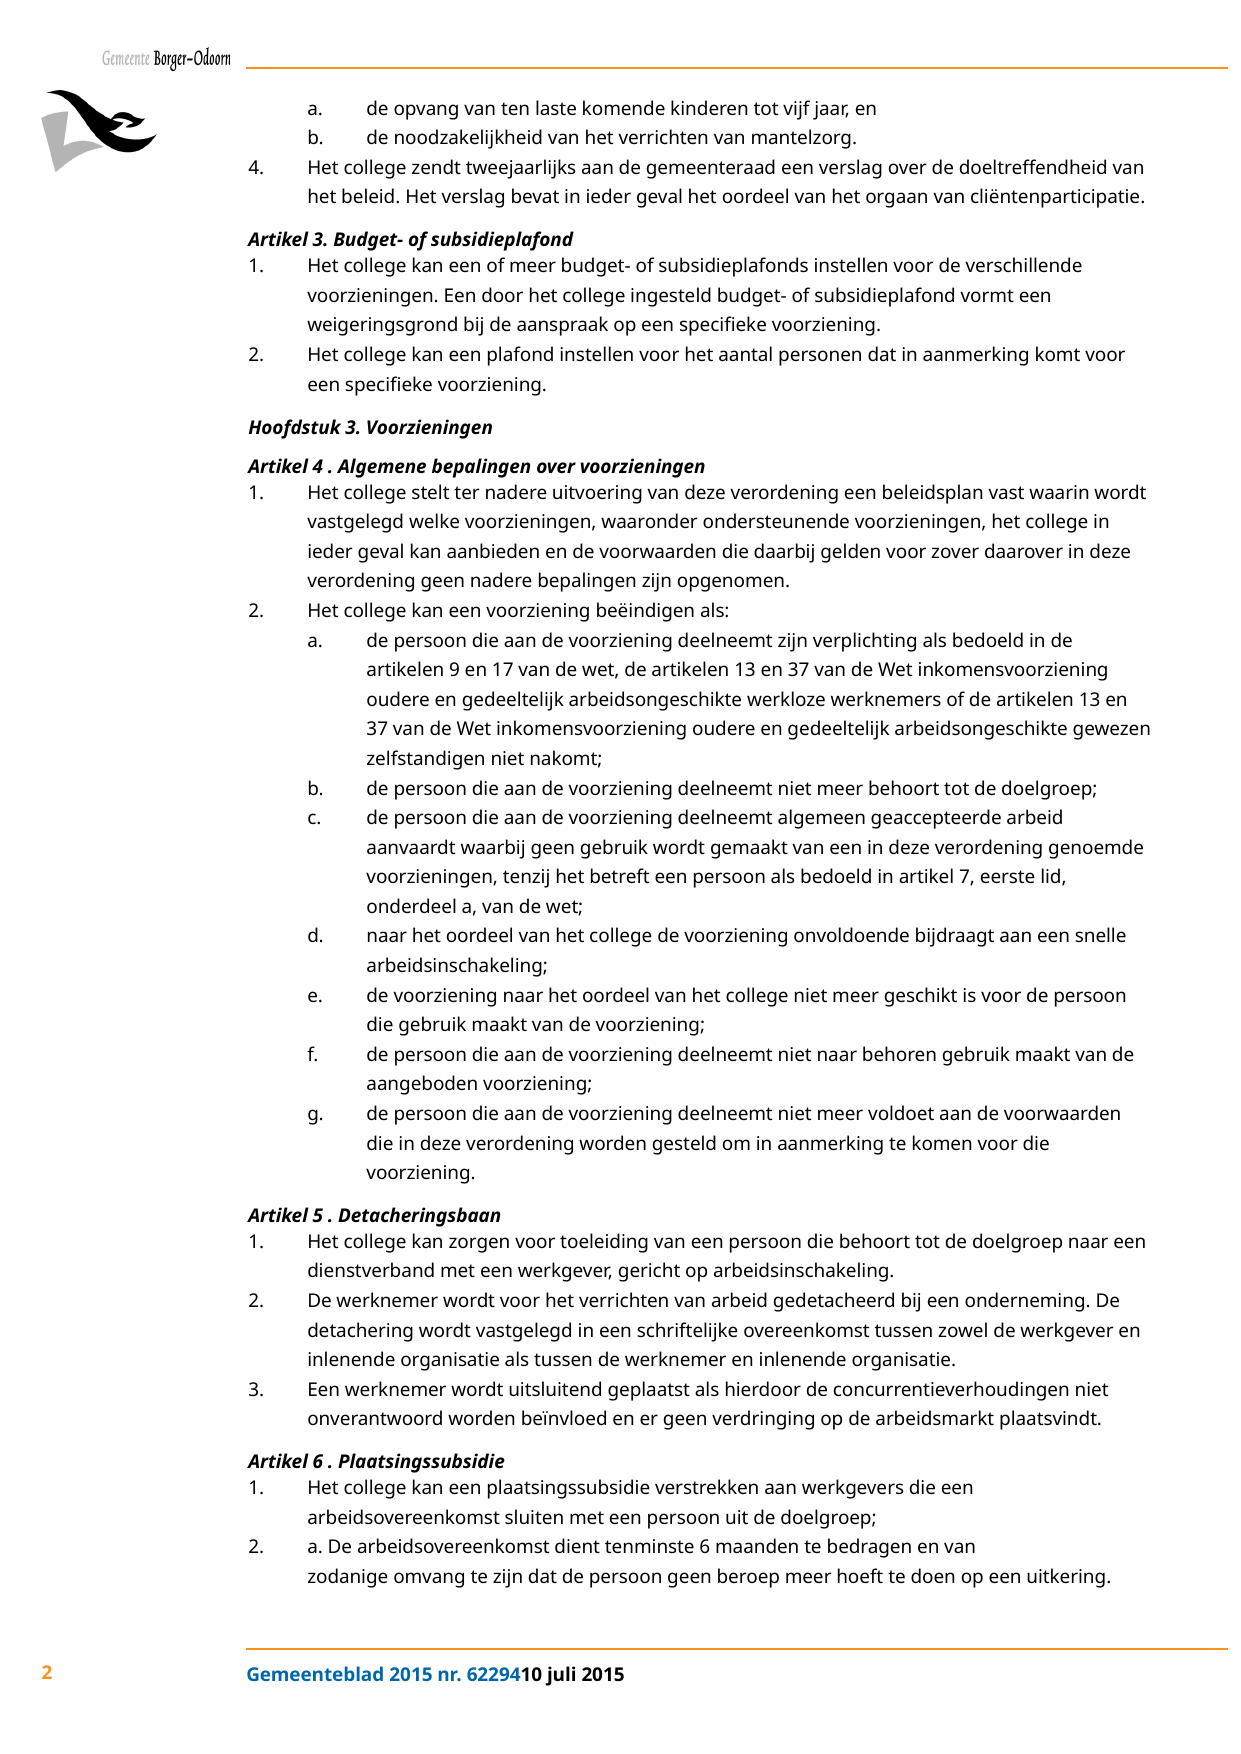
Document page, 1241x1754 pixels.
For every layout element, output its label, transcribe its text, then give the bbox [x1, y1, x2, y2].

list De werknemer wordt voor het verrichten van arbeid gedetacheerd bij een onderneming. De detachering wordt vastgelegd in een schriftelijke overeenkomst tussen zowel de werkgever en inlenende organisatie als tussen de werknemer en inlenende organisatie. [248, 1287, 1152, 1372]
picture [41, 47, 231, 172]
text Artikel 3. Budget- of subsidieplafond [248, 227, 1152, 252]
list Het college stelt ter nadere uitvoering van deze verordening een beleidsplan vast waarin wordt vastgelegd welke voorzieningen, waaronder ondersteunende voorzieningen, het college in ieder geval kan aanbieden en de voorwaarden die daarbij gelden voor zover daarover in deze verordening geen nadere bepalingen zijn opgenomen. [248, 479, 1152, 593]
list de noodzakelijkheid van het verrichten van mantelzorg. [307, 124, 1152, 150]
list Het college kan een of meer budget- of subsidieplafonds instellen voor de verschillende voorzieningen. Een door het college ingesteld budget- of subsidieplafond vormt een weigeringsgrond bij de aanspraak op een specifieke voorziening. [248, 252, 1152, 337]
list Het college kan een plafond instellen voor het aantal personen dat in aanmerking komt voor een specifieke voorziening. [248, 341, 1152, 396]
list zodanige omvang te zijn dat de persoon geen beroep meer hoeft te doen op een uitkering. [248, 1563, 1152, 1589]
list a. De arbeidsovereenkomst dient tenminste 6 maanden te bedragen en van [248, 1534, 1152, 1559]
list de persoon die aan de voorziening deelneemt niet meer voldoet aan de voorwaarden die in deze verordening worden gesteld om in aanmerking te komen voor die voorziening. [307, 1100, 1152, 1185]
list de persoon die aan de voorziening deelneemt zijn verplichting als bedoeld in de artikelen 9 en 17 van de wet, de artikelen 13 en 37 van de Wet inkomensvoorziening oudere en gedeeltelijk arbeidsongeschikte werkloze werknemers of de artikelen 13 en 37 van de Wet inkomensvoorziening oudere en gedeeltelijk arbeidsongeschikte gewezen zelfstandigen niet nakomt; [307, 627, 1152, 771]
list de persoon die aan de voorziening deelneemt algemeen geaccepteerde arbeid aanvaardt waarbij geen gebruik wordt gemaakt van een in deze verordening genoemde voorzieningen, tenzij het betreft een persoon als bedoeld in artikel 7, eerste lid, onderdeel a, van de wet; [307, 804, 1152, 919]
text Hoofdstuk 3. Voorzieningen [248, 414, 1152, 439]
list Het college kan een voorziening beëindigen als: [248, 597, 1152, 623]
list Een werknemer wordt uitsluitend geplaatst als hierdoor de concurrentieverhoudingen niet onverantwoord worden beïnvloed en er geen verdringing op de arbeidsmarkt plaatsvindt. [248, 1376, 1152, 1431]
list de voorziening naar het oordeel van het college niet meer geschikt is voor de persoon die gebruik maakt van de voorziening; [307, 982, 1152, 1037]
list naar het oordeel van het college de voorziening onvoldoende bijdraagt aan een snelle arbeidsinschakeling; [307, 923, 1152, 978]
text Artikel 6 . Plaatsingssubsidie [248, 1449, 1152, 1474]
text Artikel 5 . Detacheringsbaan [248, 1202, 1152, 1228]
text Artikel 4 . Algemene bepalingen over voorzieningen [248, 453, 1152, 479]
list Het college kan zorgen voor toeleiding van een persoon die behoort tot de doelgroep naar een dienstverband met een werkgever, gericht op arbeidsinschakeling. [248, 1228, 1152, 1283]
list de opvang van ten laste komende kinderen tot vijf jaar, en [307, 95, 1152, 121]
list Het college kan een plaatsingssubsidie verstrekken aan werkgevers die een arbeidsovereenkomst sluiten met een persoon uit de doelgroep; [248, 1474, 1152, 1530]
list de persoon die aan de voorziening deelneemt niet naar behoren gebruik maakt van de aangeboden voorziening; [307, 1041, 1152, 1096]
list de persoon die aan de voorziening deelneemt niet meer behoort tot de doelgroep; [307, 775, 1152, 800]
list Het college zendt tweejaarlijks aan de gemeenteraad een verslag over de doeltreffendheid van het beleid. Het verslag bevat in ieder geval het oordeel van het orgaan van cliëntenparticipatie. [248, 154, 1152, 209]
